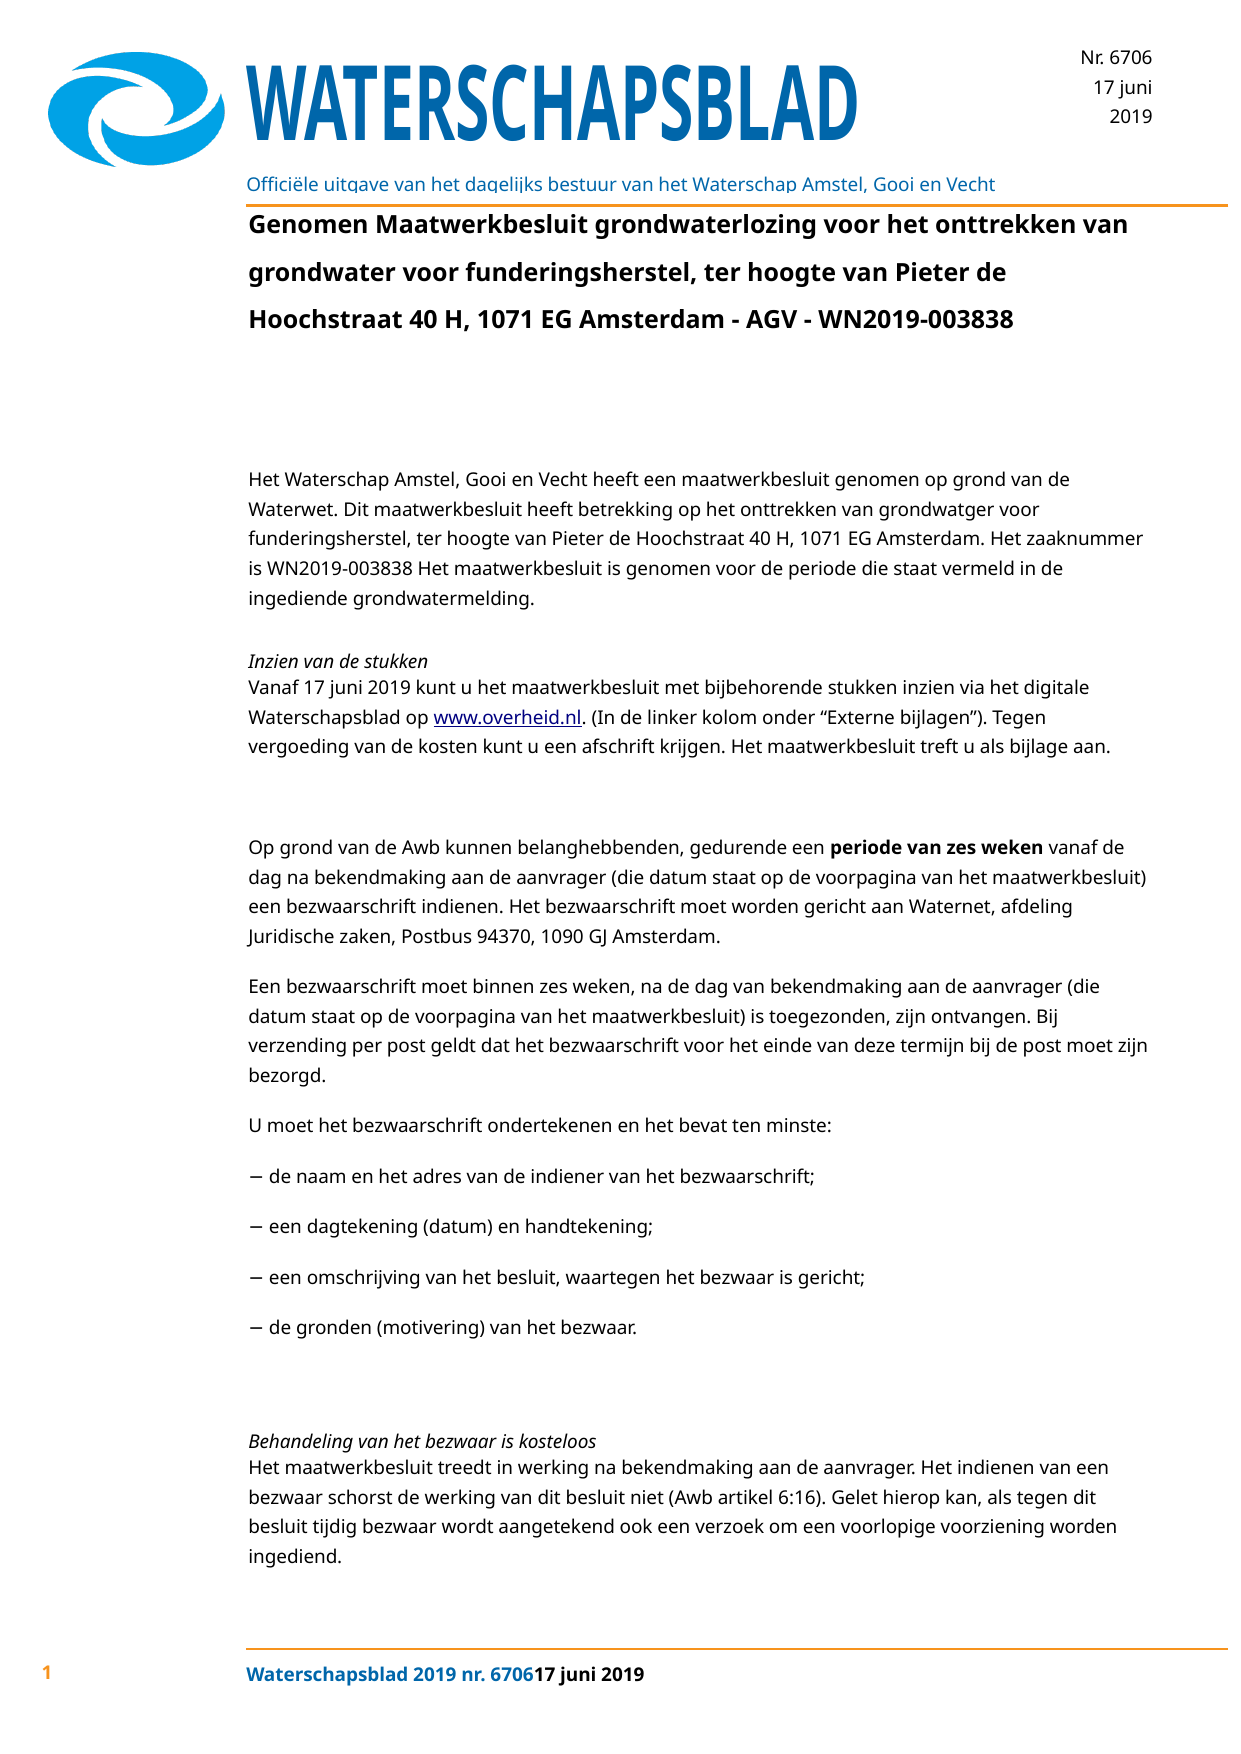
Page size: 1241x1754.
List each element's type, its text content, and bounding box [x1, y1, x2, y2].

text − een omschrijving van het besluit, waartegen het bezwaar is gericht; [248, 1264, 1152, 1290]
text Op grond van de Awb kunnen belanghebbenden, gedurende een periode van zes weken vanaf de dag na bekendmaking aan de aanvrager (die datum staat op de voorpagina van het maatwerkbesluit) een bezwaarschrift indienen. Het bezwaarschrift moet worden gericht aan Waternet, afdeling Juridische zaken, Postbus 94370, 1090 GJ Amsterdam. [248, 834, 1152, 949]
text Vanaf 17 juni 2019 kunt u het maatwerkbesluit met bijbehorende stukken inzien via het digitale Waterschapsblad op www.overheid.nl. (In de linker kolom onder “Externe bijlagen”). Tegen vergoeding van de kosten kunt u een afschrift krijgen. Het maatwerkbesluit treft u als bijlage aan. [248, 674, 1152, 759]
text − een dagtekening (datum) en handtekening; [248, 1213, 1152, 1239]
text Het Waterschap Amstel, Gooi en Vecht heeft een maatwerkbesluit genomen op grond van de Waterwet. Dit maatwerkbesluit heeft betrekking op het onttrekken van grondwatger voor funderingsherstel, ter hoogte van Pieter de Hoochstraat 40 H, 1071 EG Amsterdam. Het zaaknummer is WN2019-003838 Het maatwerkbesluit is genomen voor de periode die staat vermeld in de ingediende grondwatermelding. [248, 466, 1152, 610]
text Behandeling van het bezwaar is kosteloos [248, 1429, 1152, 1454]
picture [41, 47, 231, 172]
text − de naam en het adres van de indiener van het bezwaarschrift; [248, 1163, 1152, 1189]
text Genomen Maatwerkbesluit grondwaterlozing voor het onttrekken van grondwater voor funderingsherstel, ter hoogte van Pieter de Hoochstraat 40 H, 1071 EG Amsterdam - AGV - WN2019-003838 [248, 207, 1152, 336]
text U moet het bezwaarschrift ondertekenen en het bevat ten minste: [248, 1113, 1152, 1138]
text Het maatwerkbesluit treedt in werking na bekendmaking aan de aanvrager. Het indienen van een bezwaar schorst de werking van dit besluit niet (Awb artikel 6:16). Gelet hierop kan, als tegen dit besluit tijdig bezwaar wordt aangetekend ook een verzoek om een voorlopige voorziening worden ingediend. [248, 1454, 1152, 1569]
text Een bezwaarschrift moet binnen zes weken, na de dag van bekendmaking aan de aanvrager (die datum staat op de voorpagina van het maatwerkbesluit) is toegezonden, zijn ontvangen. Bij verzending per post geldt dat het bezwaarschrift voor het einde van deze termijn bij de post moet zijn bezorgd. [248, 973, 1152, 1088]
text − de gronden (motivering) van het bezwaar. [248, 1314, 1152, 1340]
text Inzien van de stukken [248, 649, 1152, 674]
